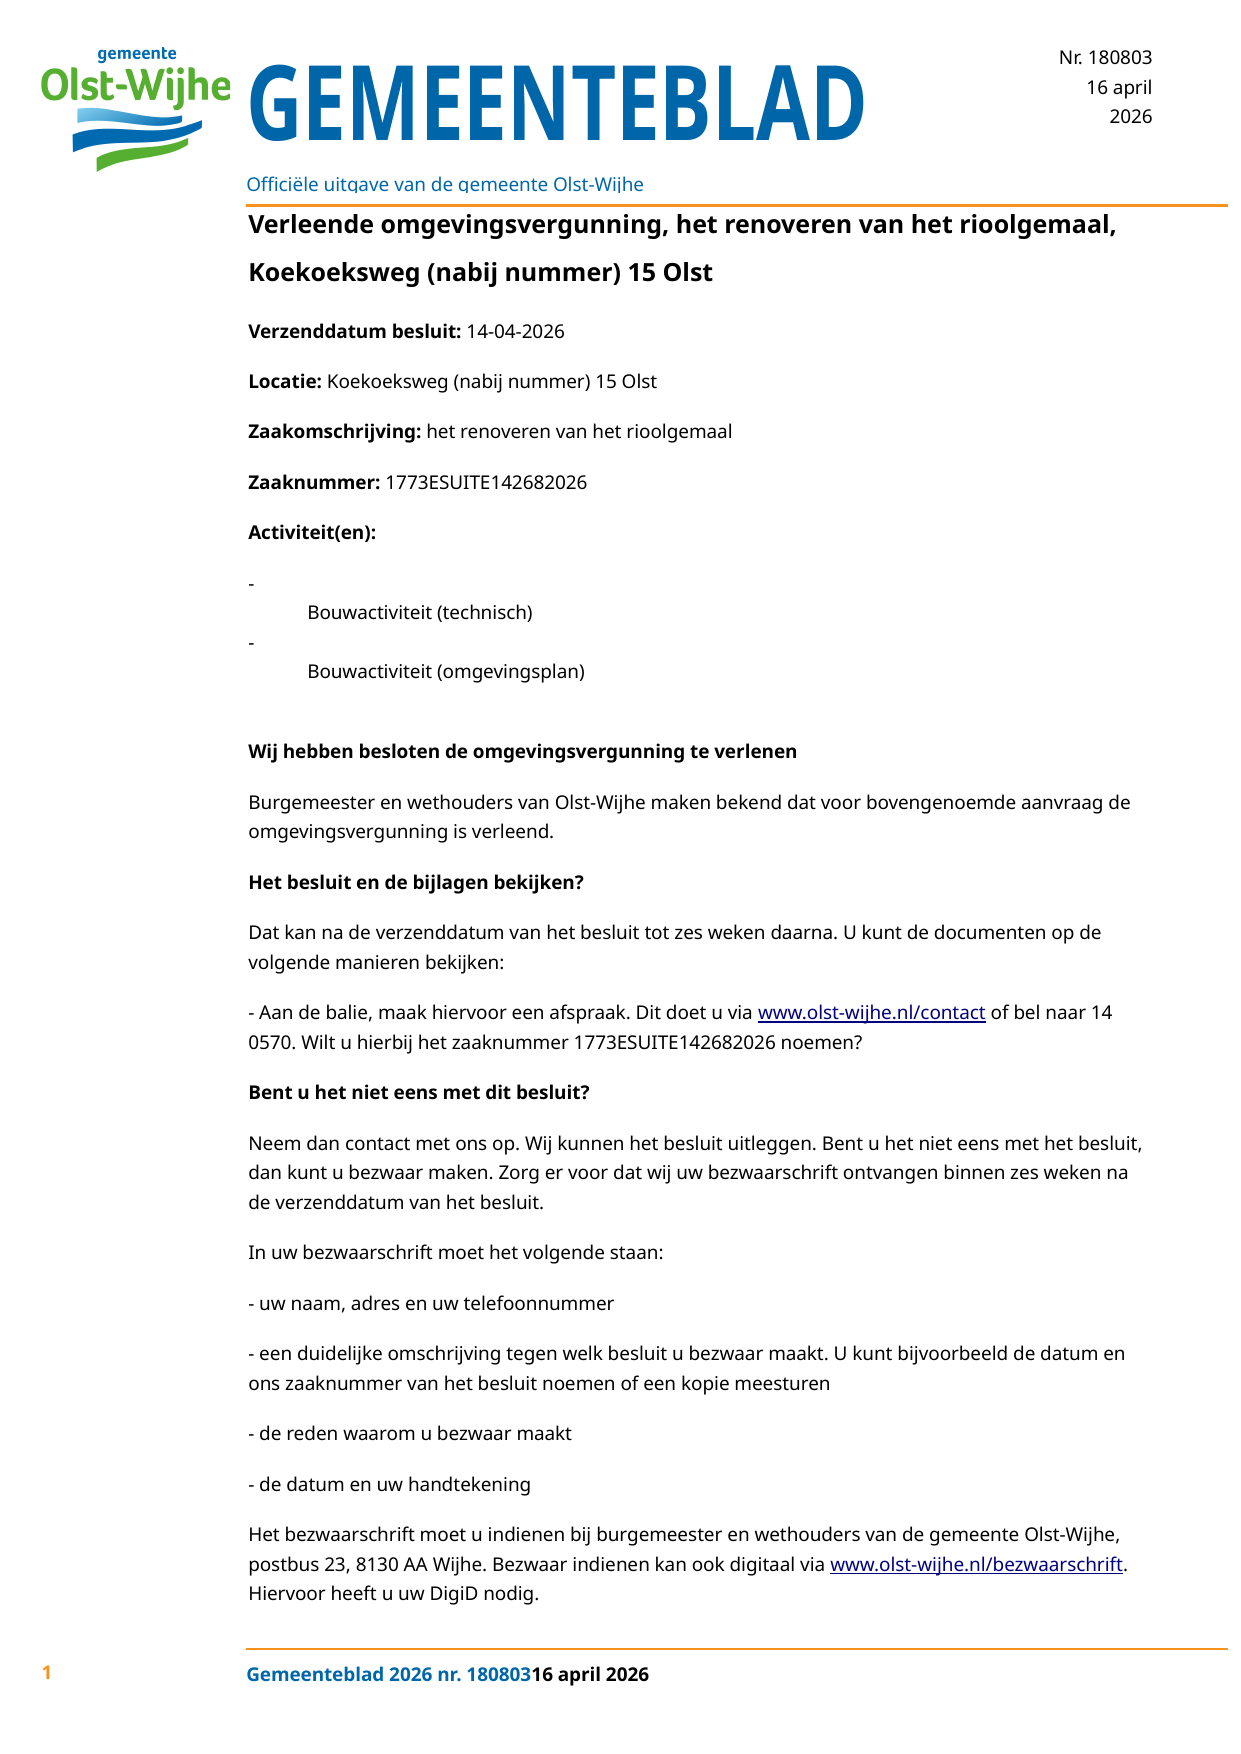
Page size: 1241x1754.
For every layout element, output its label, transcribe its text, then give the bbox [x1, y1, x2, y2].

text Het bezwaarschrift moet u indienen bij burgemeester en wethouders van de gemeente Olst-Wijhe, postbus 23, 8130 AA Wijhe. Bezwaar indienen kan ook digitaal via www.olst-wijhe.nl/bezwaarschrift. Hiervoor heeft u uw DigiD nodig. [248, 1521, 1152, 1606]
text Bent u het niet eens met dit besluit? [248, 1079, 1152, 1105]
text Zaakomschrijving: het renoveren van het rioolgemaal [248, 419, 1152, 444]
text - de reden waarom u bezwaar maakt [248, 1420, 1152, 1446]
text Zaaknummer: 1773ESUITE142682026 [248, 469, 1152, 495]
list Bouwactiviteit (technisch) [248, 599, 1152, 625]
text - uw naam, adres en uw telefoonnummer [248, 1290, 1152, 1316]
text Neem dan contact met ons op. Wij kunnen het besluit uitleggen. Bent u het niet eens met het besluit, dan kunt u bezwaar maken. Zorg er voor dat wij uw bezwaarschrift ontvangen binnen zes weken na de verzenddatum van het besluit. [248, 1130, 1152, 1215]
text Dat kan na de verzenddatum van het besluit tot zes weken daarna. U kunt de documenten op de volgende manieren bekijken: [248, 919, 1152, 975]
text Activiteit(en): [248, 519, 1152, 545]
text Locatie: Koekoeksweg (nabij nummer) 15 Olst [248, 368, 1152, 394]
text Verzenddatum besluit: 14-04-2026 [248, 318, 1152, 344]
text - Aan de balie, maak hiervoor een afspraak. Dit doet u via www.olst-wijhe.nl/contact of bel naar 14 0570. Wilt u hierbij het zaaknummer 1773ESUITE142682026 noemen? [248, 999, 1152, 1055]
list Bouwactiviteit (omgevingsplan) [248, 659, 1152, 684]
text Wij hebben besloten de omgevingsvergunning te verlenen [248, 739, 1152, 764]
text Burgemeester en wethouders van Olst-Wijhe maken bekend dat voor bovengenoemde aanvraag de omgevingsvergunning is verleend. [248, 789, 1152, 844]
text - een duidelijke omschrijving tegen welk besluit u bezwaar maakt. U kunt bijvoorbeeld de datum en ons zaaknummer van het besluit noemen of een kopie meesturen [248, 1340, 1152, 1396]
text - de datum en uw handtekening [248, 1471, 1152, 1497]
text Verleende omgevingsvergunning, het renoveren van het rioolgemaal, Koekoeksweg (nabij nummer) 15 Olst [248, 207, 1152, 288]
picture [41, 47, 231, 172]
text In uw bezwaarschrift moet het volgende staan: [248, 1239, 1152, 1265]
text Het besluit en de bijlagen bekijken? [248, 869, 1152, 895]
